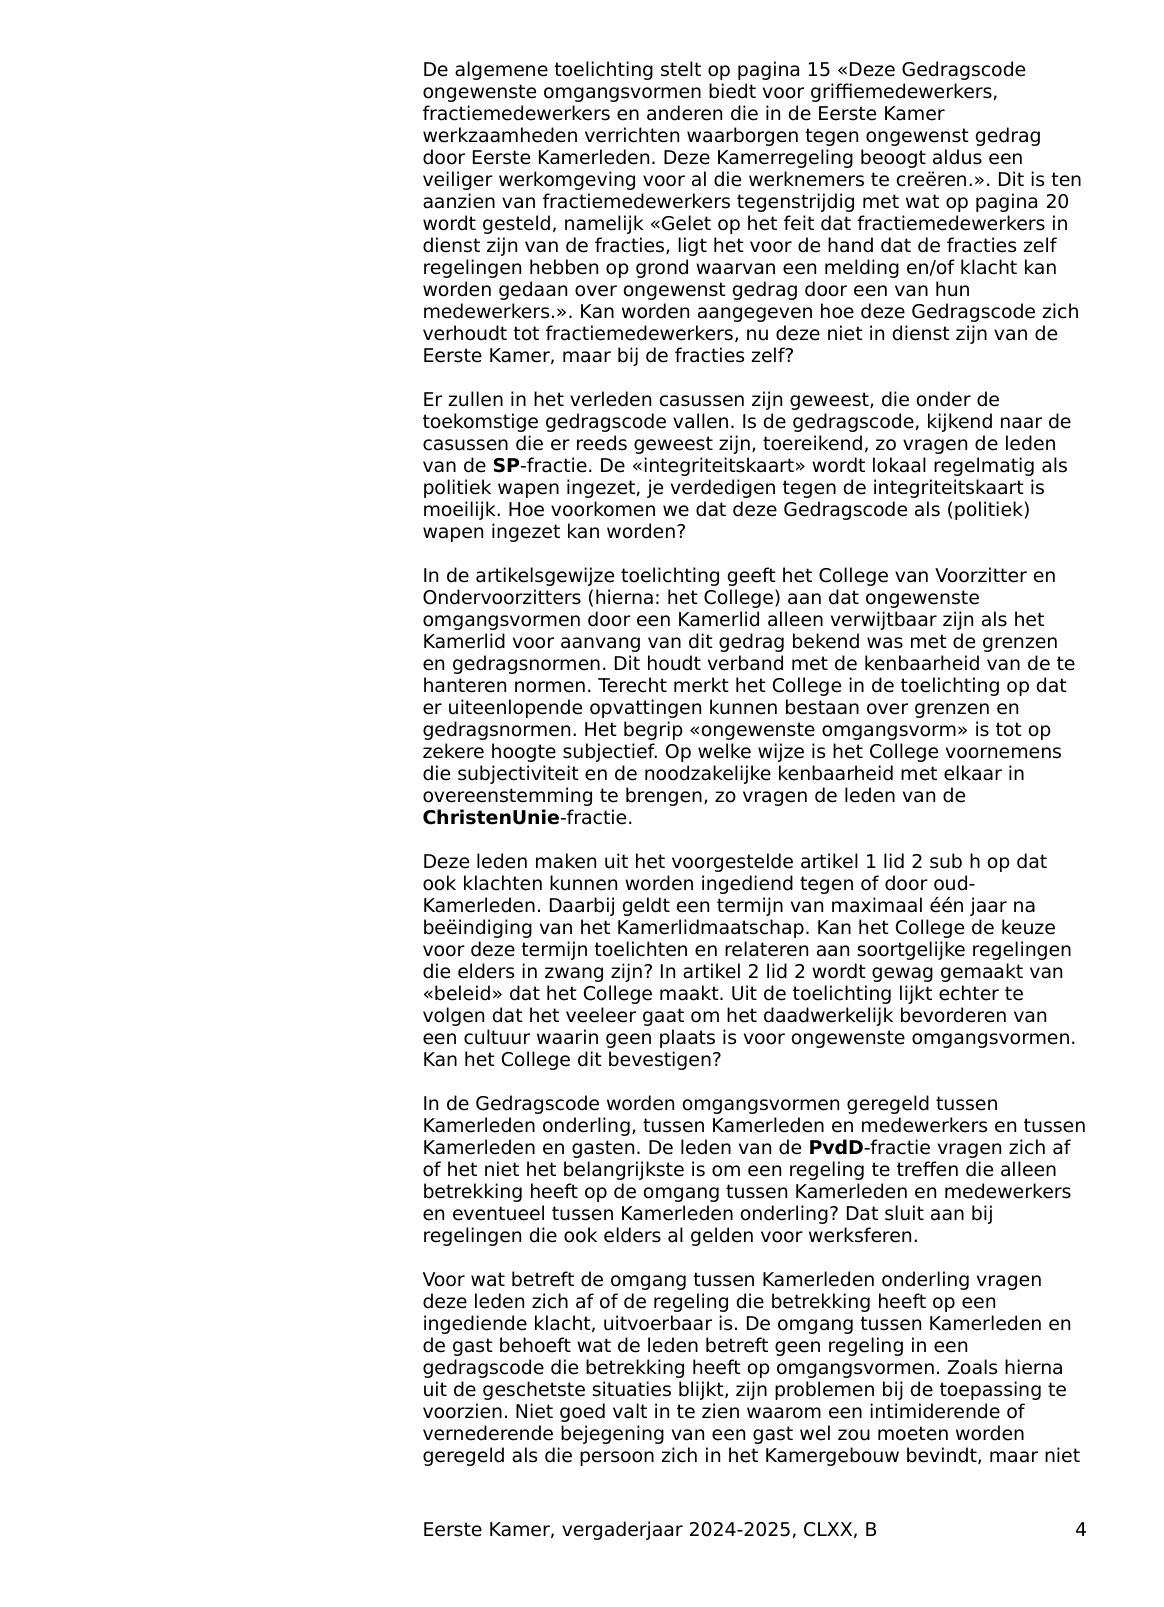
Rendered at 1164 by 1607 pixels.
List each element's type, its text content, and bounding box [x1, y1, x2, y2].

text De algemene toelichting stelt op pagina 15 «Deze Gedragscode ongewenste omgangsvormen biedt voor griffiemedewerkers, fractiemedewerkers en anderen die in de Eerste Kamer werkzaamheden verrichten waarborgen tegen ongewenst gedrag door Eerste Kamerleden. Deze Kamerregeling beoogt aldus een veiliger werkomgeving voor al die werknemers te creëren.». Dit is ten aanzien van fractiemedewerkers tegenstrijdig met wat op pagina 20 wordt gesteld, namelijk «Gelet op het feit dat fractiemedewerkers in dienst zijn van de fracties, ligt het voor de hand dat de fracties zelf regelingen hebben op grond waarvan een melding en/of klacht kan worden gedaan over ongewenst gedrag door een van hun medewerkers.». Kan worden aangegeven hoe deze Gedragscode zich verhoudt tot fractiemedewerkers, nu deze niet in dienst zijn van de Eerste Kamer, maar bij de fracties zelf? [422, 59, 1087, 367]
text In de artikelsgewijze toelichting geeft het College van Voorzitter en Ondervoorzitters (hierna: het College) aan dat ongewenste omgangsvormen door een Kamerlid alleen verwijtbaar zijn als het Kamerlid voor aanvang van dit gedrag bekend was met de grenzen en gedragsnormen. Dit houdt verband met de kenbaarheid van de te hanteren normen. Terecht merkt het College in de toelichting op dat er uiteenlopende opvattingen kunnen bestaan over grenzen en gedragsnormen. Het begrip «ongewenste omgangsvorm» is tot op zekere hoogte subjectief. Op welke wijze is het College voornemens die subjectiviteit en de noodzakelijke kenbaarheid met elkaar in overeenstemming te brengen, zo vragen de leden van de ChristenUnie-fractie. [422, 565, 1087, 829]
text Deze leden maken uit het voorgestelde artikel 1 lid 2 sub h op dat ook klachten kunnen worden ingediend tegen of door oud-Kamerleden. Daarbij geldt een termijn van maximaal één jaar na beëindiging van het Kamerlidmaatschap. Kan het College de keuze voor deze termijn toelichten en relateren aan soortgelijke regelingen die elders in zwang zijn? In artikel 2 lid 2 wordt gewag gemaakt van «beleid» dat het College maakt. Uit de toelichting lijkt echter te volgen dat het veeleer gaat om het daadwerkelijk bevorderen van een cultuur waarin geen plaats is voor ongewenste omgangsvormen. Kan het College dit bevestigen? [422, 851, 1087, 1071]
text Voor wat betreft de omgang tussen Kamerleden onderling vragen deze leden zich af of de regeling die betrekking heeft op een ingediende klacht, uitvoerbaar is. De omgang tussen Kamerleden en de gast behoeft wat de leden betreft geen regeling in een gedragscode die betrekking heeft op omgangsvormen. Zoals hierna uit de geschetste situaties blijkt, zijn problemen bij de toepassing te voorzien. Niet goed valt in te zien waarom een intimiderende of vernederende bejegening van een gast wel zou moeten worden geregeld als die persoon zich in het Kamergebouw bevindt, maar niet [422, 1269, 1087, 1467]
text In de Gedragscode worden omgangsvormen geregeld tussen Kamerleden onderling, tussen Kamerleden en medewerkers en tussen Kamerleden en gasten. De leden van de PvdD-fractie vragen zich af of het niet het belangrijkste is om een regeling te treffen die alleen betrekking heeft op de omgang tussen Kamerleden en medewerkers en eventueel tussen Kamerleden onderling? Dat sluit aan bij regelingen die ook elders al gelden voor werksferen. [422, 1093, 1087, 1247]
text Er zullen in het verleden casussen zijn geweest, die onder de toekomstige gedragscode vallen. Is de gedragscode, kijkend naar de casussen die er reeds geweest zijn, toereikend, zo vragen de leden van de SP-fractie. De «integriteitskaart» wordt lokaal regelmatig als politiek wapen ingezet, je verdedigen tegen de integriteitskaart is moeilijk. Hoe voorkomen we dat deze Gedragscode als (politiek) wapen ingezet kan worden? [422, 389, 1087, 543]
